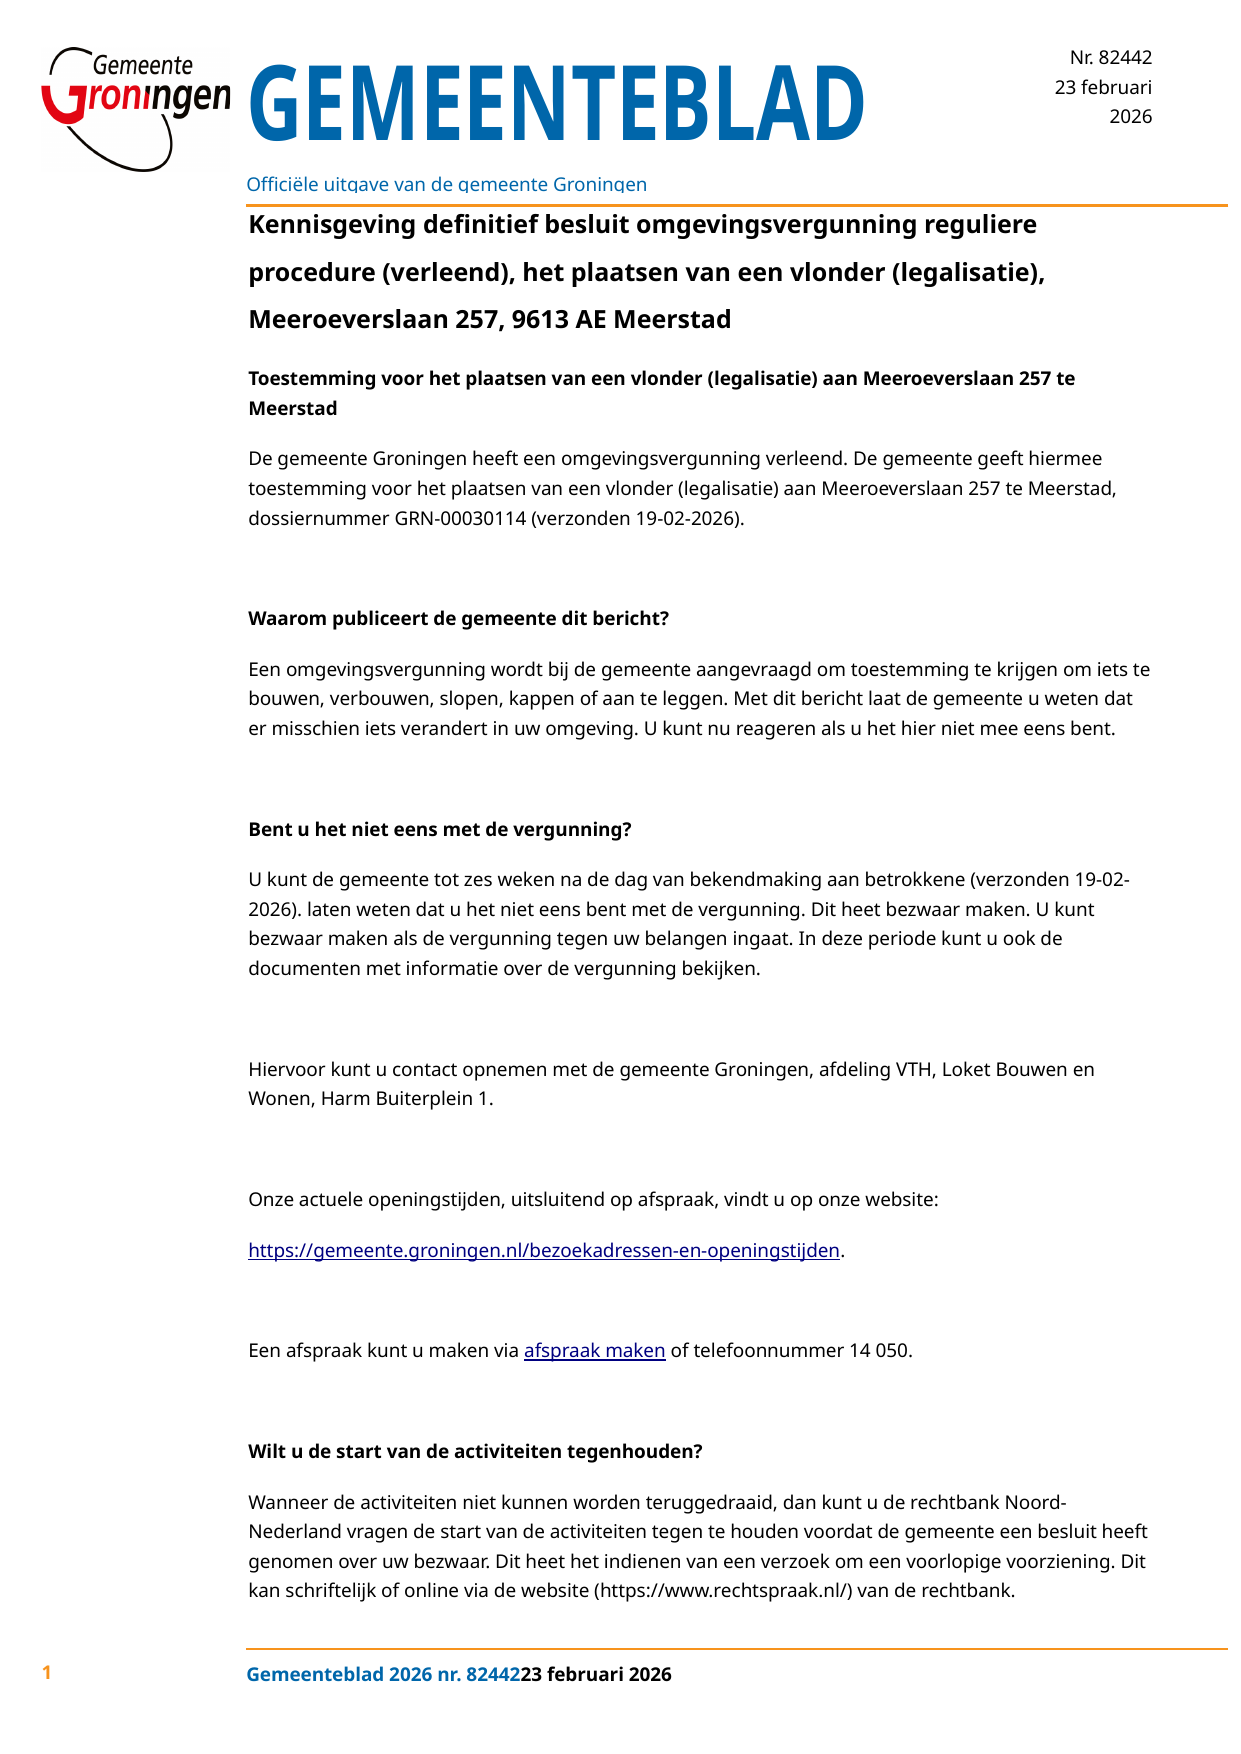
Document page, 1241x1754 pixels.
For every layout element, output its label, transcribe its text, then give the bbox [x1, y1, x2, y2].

text Onze actuele openingstijden, uitsluitend op afspraak, vindt u op onze website: [248, 1186, 1152, 1212]
text Een omgevingsvergunning wordt bij de gemeente aangevraagd om toestemming te krijgen om iets te bouwen, verbouwen, slopen, kappen of aan te leggen. Met dit bericht laat de gemeente u weten dat er misschien iets verandert in uw omgeving. U kunt nu reageren als u het hier niet mee eens bent. [248, 656, 1152, 741]
text Waarom publiceert de gemeente dit bericht? [248, 606, 1152, 631]
text Hiervoor kunt u contact opnemen met de gemeente Groningen, afdeling VTH, Loket Bouwen en Wonen, Harm Buiterplein 1. [248, 1056, 1152, 1111]
picture [41, 47, 231, 172]
text Wanneer de activiteiten niet kunnen worden teruggedraaid, dan kunt u de rechtbank Noord-Nederland vragen de start van de activiteiten tegen te houden voordat de gemeente een besluit heeft genomen over uw bezwaar. Dit heet het indienen van een verzoek om een voorlopige voorziening. Dit kan schriftelijk of online via de website (https://www.rechtspraak.nl/) van de rechtbank. [248, 1489, 1152, 1603]
text https://gemeente.groningen.nl/bezoekadressen-en-openingstijden. [248, 1237, 1152, 1262]
text U kunt de gemeente tot zes weken na de dag van bekendmaking aan betrokkene (verzonden 19-02-2026). laten weten dat u het niet eens bent met de vergunning. Dit heet bezwaar maken. U kunt bezwaar maken als de vergunning tegen uw belangen ingaat. In deze periode kunt u ook de documenten met informatie over de vergunning bekijken. [248, 866, 1152, 981]
text Wilt u de start van de activiteiten tegenhouden? [248, 1438, 1152, 1464]
text Toestemming voor het plaatsen van een vlonder (legalisatie) aan Meeroeverslaan 257 te Meerstad [248, 366, 1152, 421]
text De gemeente Groningen heeft een omgevingsvergunning verleend. De gemeente geeft hiermee toestemming voor het plaatsen van een vlonder (legalisatie) aan Meeroeverslaan 257 te Meerstad, dossiernummer GRN-00030114 (verzonden 19-02-2026). [248, 446, 1152, 530]
text Bent u het niet eens met de vergunning? [248, 816, 1152, 842]
text Een afspraak kunt u maken via afspraak maken of telefoonnummer 14 050. [248, 1338, 1152, 1363]
text Kennisgeving definitief besluit omgevingsvergunning reguliere procedure (verleend), het plaatsen van een vlonder (legalisatie), Meeroeverslaan 257, 9613 AE Meerstad [248, 207, 1152, 336]
